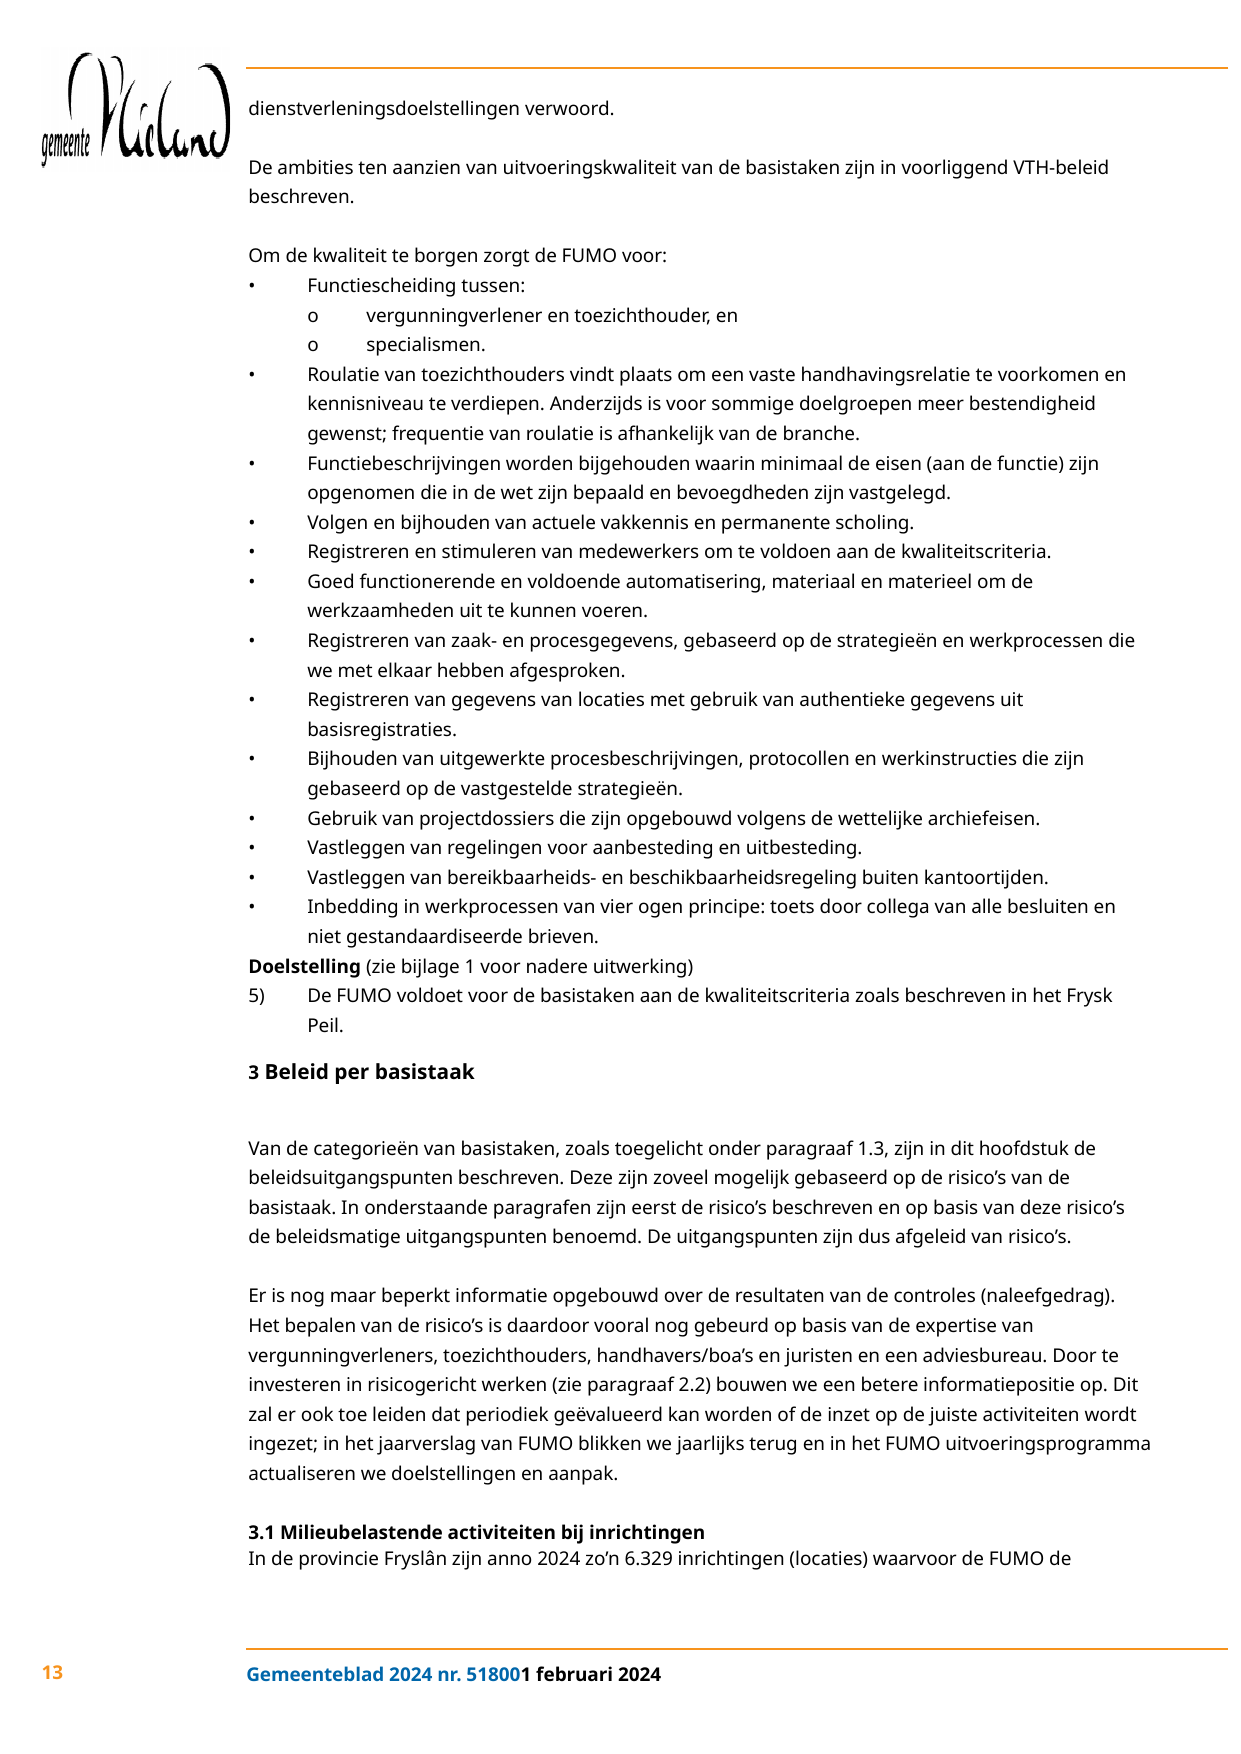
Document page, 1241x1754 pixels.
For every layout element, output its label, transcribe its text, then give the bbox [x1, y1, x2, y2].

text dienstverleningsdoelstellingen verwoord. [248, 95, 1152, 121]
list Registreren en stimuleren van medewerkers om te voldoen aan de kwaliteitscriteria. [248, 538, 1152, 564]
list Registreren van zaak- en procesgegevens, gebaseerd op de strategieën en werkprocessen die we met elkaar hebben afgesproken. [248, 627, 1152, 683]
list Roulatie van toezichthouders vindt plaats om een vaste handhavingsrelatie te voorkomen en kennisniveau te verdiepen. Anderzijds is voor sommige doelgroepen meer bestendigheid gewenst; frequentie van roulatie is afhankelijk van de branche. [248, 361, 1152, 446]
list Bijhouden van uitgewerkte procesbeschrijvingen, protocollen en werkinstructies die zijn gebaseerd op de vastgestelde strategieën. [248, 746, 1152, 801]
list Vastleggen van bereikbaarheids- en beschikbaarheidsregeling buiten kantoortijden. [248, 864, 1152, 890]
text 3.1 Milieubelastende activiteiten bij inrichtingen [248, 1519, 1152, 1545]
text De ambities ten aanzien van uitvoeringskwaliteit van de basistaken zijn in voorliggend VTH-beleid beschreven. [248, 154, 1152, 209]
list specialismen. [307, 331, 1152, 357]
list Functiebeschrijvingen worden bijgehouden waarin minimaal de eisen (aan de functie) zijn opgenomen die in de wet zijn bepaald en bevoegdheden zijn vastgelegd. [248, 450, 1152, 505]
list Functiescheiding tussen: [248, 272, 1152, 298]
text In de provincie Fryslân zijn anno 2024 zo’n 6.329 inrichtingen (locaties) waarvoor de FUMO de [248, 1545, 1152, 1571]
list Goed functionerende en voldoende automatisering, materiaal en materieel om de werkzaamheden uit te kunnen voeren. [248, 568, 1152, 623]
text Om de kwaliteit te borgen zorgt de FUMO voor: [248, 243, 1152, 268]
list Gebruik van projectdossiers die zijn opgebouwd volgens de wettelijke archiefeisen. [248, 805, 1152, 831]
text Van de categorieën van basistaken, zoals toegelicht onder paragraaf 1.3, zijn in dit hoofdstuk de beleidsuitgangspunten beschreven. Deze zijn zoveel mogelijk gebaseerd op de risico’s van de basistaak. In onderstaande paragrafen zijn eerst de risico’s beschreven en op basis van deze risico’s de beleidsmatige uitgangspunten benoemd. De uitgangspunten zijn dus afgeleid van risico’s. [248, 1135, 1152, 1249]
list vergunningverlener en toezichthouder, en [307, 302, 1152, 328]
list Volgen en bijhouden van actuele vakkennis en permanente scholing. [248, 509, 1152, 535]
list Inbedding in werkprocessen van vier ogen principe: toets door collega van alle besluiten en niet gestandaardiseerde brieven. [248, 893, 1152, 949]
table_header Doelstelling (zie bijlage 1 voor nadere uitwerking) De FUMO voldoet voor de basistaken aan de kwaliteitscriteria zoals beschreven in het Frysk Peil. [248, 953, 1152, 1038]
picture [41, 47, 231, 172]
text Er is nog maar beperkt informatie opgebouwd over de resultaten van de controles (naleefgedrag). Het bepalen van de risico’s is daardoor vooral nog gebeurd op basis van de expertise van vergunningverleners, toezichthouders, handhavers/boa’s en juristen en een adviesbureau. Door te investeren in risicogericht werken (zie paragraaf 2.2) bouwen we een betere informatiepositie op. Dit zal er ook toe leiden dat periodiek geëvalueerd kan worden of de inzet op de juiste activiteiten wordt ingezet; in het jaarverslag van FUMO blikken we jaarlijks terug en in het FUMO uitvoeringsprogramma actualiseren we doelstellingen en aanpak. [248, 1283, 1152, 1486]
list Registreren van gegevens van locaties met gebruik van authentieke gegevens uit basisregistraties. [248, 686, 1152, 742]
text 3 Beleid per basistaak [248, 1057, 1152, 1085]
list Vastleggen van regelingen voor aanbesteding en uitbesteding. [248, 834, 1152, 860]
